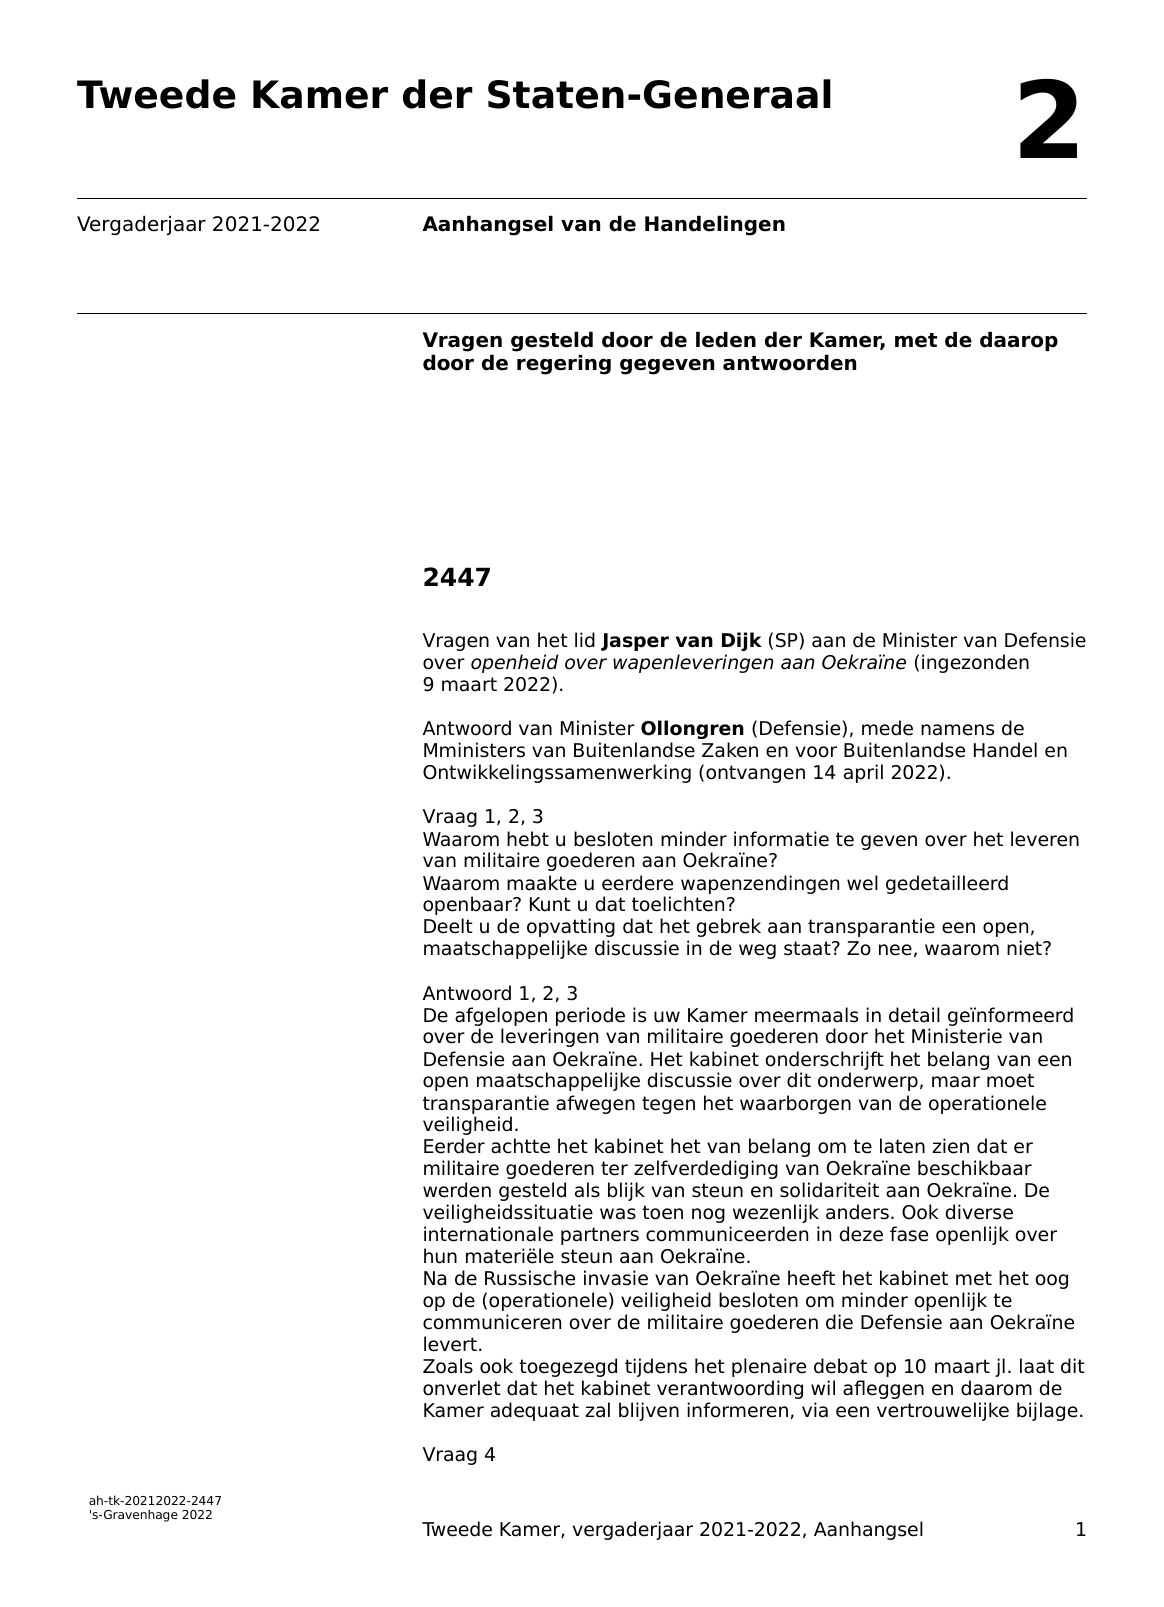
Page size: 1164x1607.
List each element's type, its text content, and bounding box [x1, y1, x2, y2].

text Antwoord van Minister Ollongren (Defensie), mede namens de Mministers van Buitenlandse Zaken en voor Buitenlandse Handel en Ontwikkelingssamenwerking (ontvangen 14 april 2022). [422, 718, 1087, 784]
table_header 2 [886, 59, 1087, 198]
text Vraag 1, 2, 3 [422, 806, 1087, 828]
text 's-Gravenhage 2022 [88, 1508, 323, 1522]
text De afgelopen periode is uw Kamer meermaals in detail geïnformeerd over de leveringen van militaire goederen door het Ministerie van Defensie aan Oekraïne. Het kabinet onderschrijft het belang van een open maatschappelijke discussie over dit onderwerp, maar moet transparantie afwegen tegen het waarborgen van de operationele veiligheid. [422, 1004, 1087, 1136]
table_header Tweede Kamer der Staten-Generaal [77, 59, 886, 198]
table_cell Vergaderjaar 2021-2022 [77, 199, 422, 313]
text Antwoord 1, 2, 3 [422, 982, 1087, 1004]
text Eerder achtte het kabinet het van belang om te laten zien dat er militaire goederen ter zelfverdediging van Oekraïne beschikbaar werden gesteld als blijk van steun en solidariteit aan Oekraïne. De veiligheidssituatie was toen nog wezenlijk anders. Ook diverse internationale partners communiceerden in deze fase openlijk over hun materiële steun aan Oekraïne. [422, 1136, 1087, 1268]
text Waarom maakte u eerdere wapenzendingen wel gedetailleerd openbaar? Kunt u dat toelichten? [422, 872, 1087, 916]
table_cell [77, 314, 422, 375]
text Deelt u de opvatting dat het gebrek aan transparantie een open, maatschappelijke discussie in de weg staat? Zo nee, waarom niet? [422, 916, 1087, 960]
text Zoals ook toegezegd tijdens het plenaire debat op 10 maart jl. laat dit onverlet dat het kabinet verantwoording wil afleggen en daarom de Kamer adequaat zal blijven informeren, via een vertrouwelijke bijlage. [422, 1356, 1087, 1422]
text Vragen van het lid Jasper van Dijk (SP) aan de Minister van Defensie over openheid over wapenleveringen aan Oekraïne (ingezonden 9 maart 2022). [422, 630, 1087, 696]
text Waarom hebt u besloten minder informatie te geven over het leveren van militaire goederen aan Oekraïne? [422, 828, 1087, 872]
table_cell Vragen gesteld door de leden der Kamer, met de daarop door de regering gegeven antwoorden [422, 314, 1087, 375]
table_cell Aanhangsel van de Handelingen [422, 199, 1087, 313]
text Vraag 4 [422, 1444, 1087, 1466]
text ah-tk-20212022-2447 [88, 1494, 323, 1508]
text 2447 [422, 563, 1087, 592]
text Na de Russische invasie van Oekraïne heeft het kabinet met het oog op de (operationele) veiligheid besloten om minder openlijk te communiceren over de militaire goederen die Defensie aan Oekraïne levert. [422, 1268, 1087, 1356]
